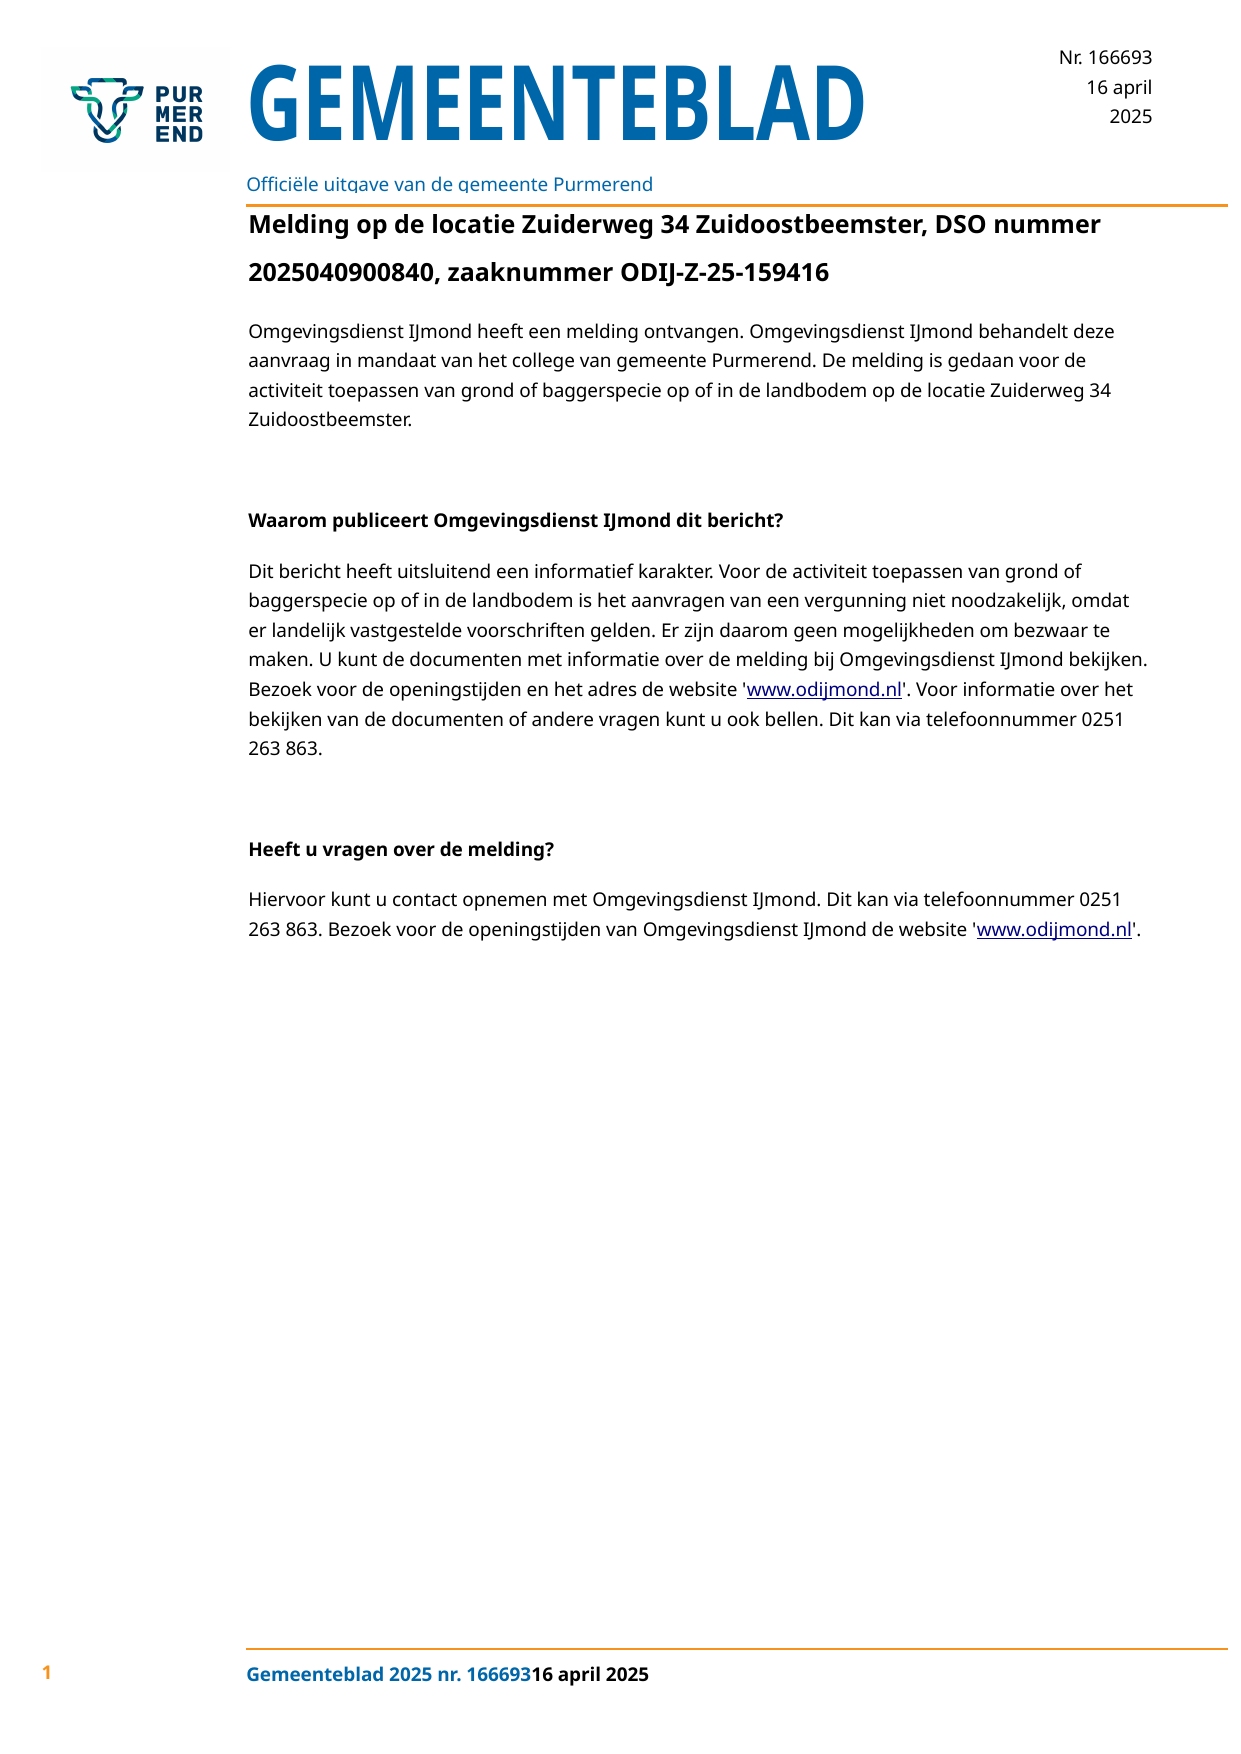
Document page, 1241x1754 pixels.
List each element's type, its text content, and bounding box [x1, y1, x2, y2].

text Dit bericht heeft uitsluitend een informatief karakter. Voor de activiteit toepassen van grond of baggerspecie op of in de landbodem is het aanvragen van een vergunning niet noodzakelijk, omdat er landelijk vastgestelde voorschriften gelden. Er zijn daarom geen mogelijkheden om bezwaar te maken. U kunt de documenten met informatie over de melding bij Omgevingsdienst IJmond bekijken. Bezoek voor de openingstijden en het adres de website 'www.odijmond.nl'. Voor informatie over het bekijken van de documenten of andere vragen kunt u ook bellen. Dit kan via telefoonnummer 0251 263 863. [248, 558, 1152, 761]
text Hiervoor kunt u contact opnemen met Omgevingsdienst IJmond. Dit kan via telefoonnummer 0251 263 863. Bezoek voor de openingstijden van Omgevingsdienst IJmond de website 'www.odijmond.nl'. [248, 887, 1152, 942]
picture [41, 47, 231, 172]
text Melding op de locatie Zuiderweg 34 Zuidoostbeemster, DSO nummer 2025040900840, zaaknummer ODIJ-Z-25-159416 [248, 207, 1152, 288]
text Omgevingsdienst IJmond heeft een melding ontvangen. Omgevingsdienst IJmond behandelt deze aanvraag in mandaat van het college van gemeente Purmerend. De melding is gedaan voor de activiteit toepassen van grond of baggerspecie op of in de landbodem op de locatie Zuiderweg 34 Zuidoostbeemster. [248, 318, 1152, 432]
text Heeft u vragen over de melding? [248, 836, 1152, 862]
text Waarom publiceert Omgevingsdienst IJmond dit bericht? [248, 507, 1152, 533]
